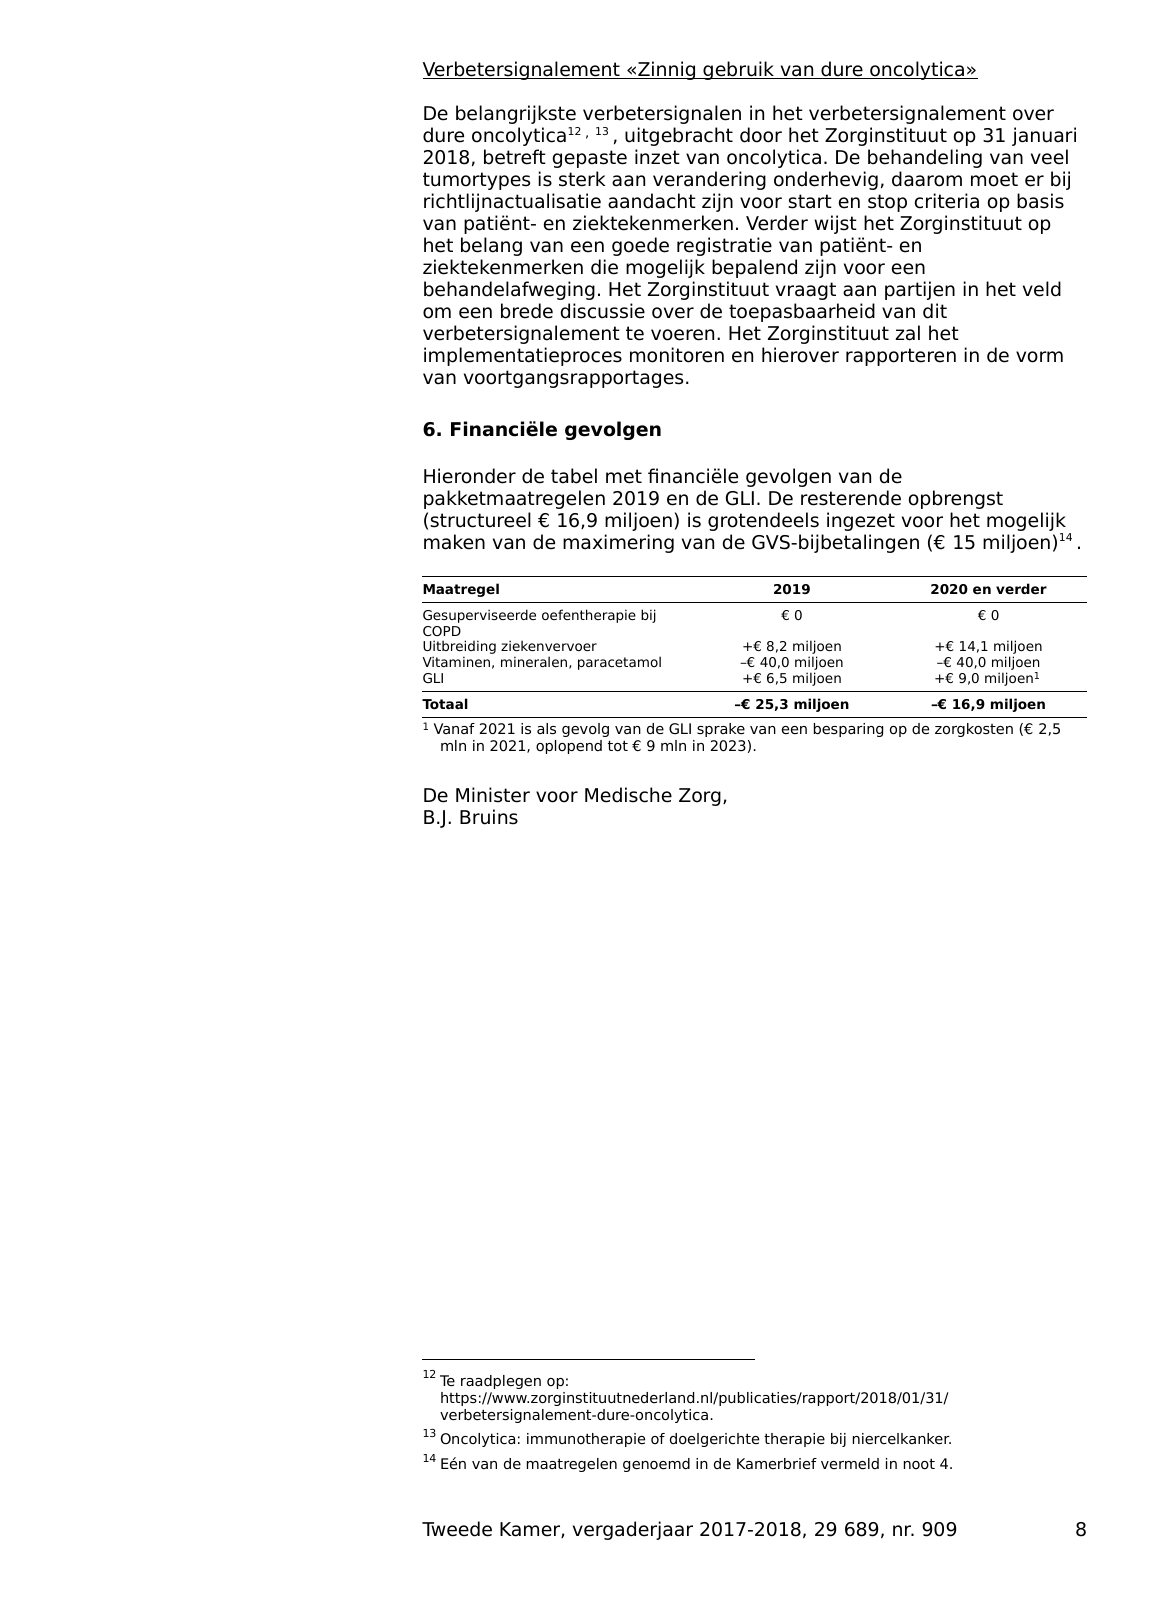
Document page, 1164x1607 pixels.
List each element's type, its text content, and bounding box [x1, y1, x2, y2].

text Te raadplegen op: https://www.zorginstituutnederland.nl/publicaties/rapport/2018/01/31/verbetersignalement-dure-oncolytica. [422, 1368, 1087, 1424]
table_cell +€ 8,2 miljoen [694, 639, 890, 655]
table_cell –€ 40,0 miljoen [694, 655, 890, 671]
table_cell +€ 9,0 miljoen1 [890, 671, 1087, 691]
text Eén van de maatregelen genoemd in de Kamerbrief vermeld in noot 4. [422, 1452, 1087, 1474]
table_cell Uitbreiding ziekenvervoer [422, 639, 693, 655]
table_cell Vitaminen, mineralen, paracetamol [422, 655, 693, 671]
subtitle 6. Financiële gevolgen [422, 419, 1087, 441]
table_cell +€ 6,5 miljoen [694, 671, 890, 691]
subtitle Verbetersignalement «Zinnig gebruik van dure oncolytica» [422, 59, 1087, 81]
text Oncolytica: immunotherapie of doelgerichte therapie bij niercelkanker. [422, 1427, 1087, 1449]
table_cell € 0 [694, 603, 890, 639]
table_cell +€ 14,1 miljoen [890, 639, 1087, 655]
table_cell GLI [422, 671, 693, 691]
table_cell 1 Vanaf 2021 is als gevolg van de GLI sprake van een besparing op de zorgkosten (€ 2,5 mln in 2021, oplopend tot € 9 mln in 2023). [422, 718, 1087, 755]
text Hieronder de tabel met financiële gevolgen van de pakketmaatregelen 2019 en de GLI. De resterende opbrengst (structureel € 16,9 miljoen) is grotendeels ingezet voor het mogelijk maken van de maximering van de GVS-bijbetalingen (€ 15 miljoen). [422, 466, 1087, 554]
table_cell –€ 25,3 miljoen [694, 692, 890, 717]
table_header 2019 [694, 577, 890, 602]
text De Minister voor Medische Zorg, B.J. Bruins [422, 785, 1087, 829]
table_cell –€ 40,0 miljoen [890, 655, 1087, 671]
table_cell € 0 [890, 603, 1087, 639]
text De belangrijkste verbetersignalen in het verbetersignalement over dure oncolytica, , uitgebracht door het Zorginstituut op 31 januari 2018, betreft gepaste inzet van oncolytica. De behandeling van veel tumortypes is sterk aan verandering onderhevig, daarom moet er bij richtlijnactualisatie aandacht zijn voor start en stop criteria op basis van patiënt- en ziektekenmerken. Verder wijst het Zorginstituut op het belang van een goede registratie van patiënt- en ziektekenmerken die mogelijk bepalend zijn voor een behandelafweging. Het Zorginstituut vraagt aan partijen in het veld om een brede discussie over de toepasbaarheid van dit verbetersignalement te voeren. Het Zorginstituut zal het implementatieproces monitoren en hierover rapporteren in de vorm van voortgangsrapportages. [422, 103, 1087, 389]
table_header 2020 en verder [890, 577, 1087, 602]
table_header Maatregel [422, 577, 693, 602]
table_cell –€ 16,9 miljoen [890, 692, 1087, 717]
table_cell Totaal [422, 692, 693, 717]
table_cell Gesuperviseerde oefentherapie bij COPD [422, 603, 693, 639]
